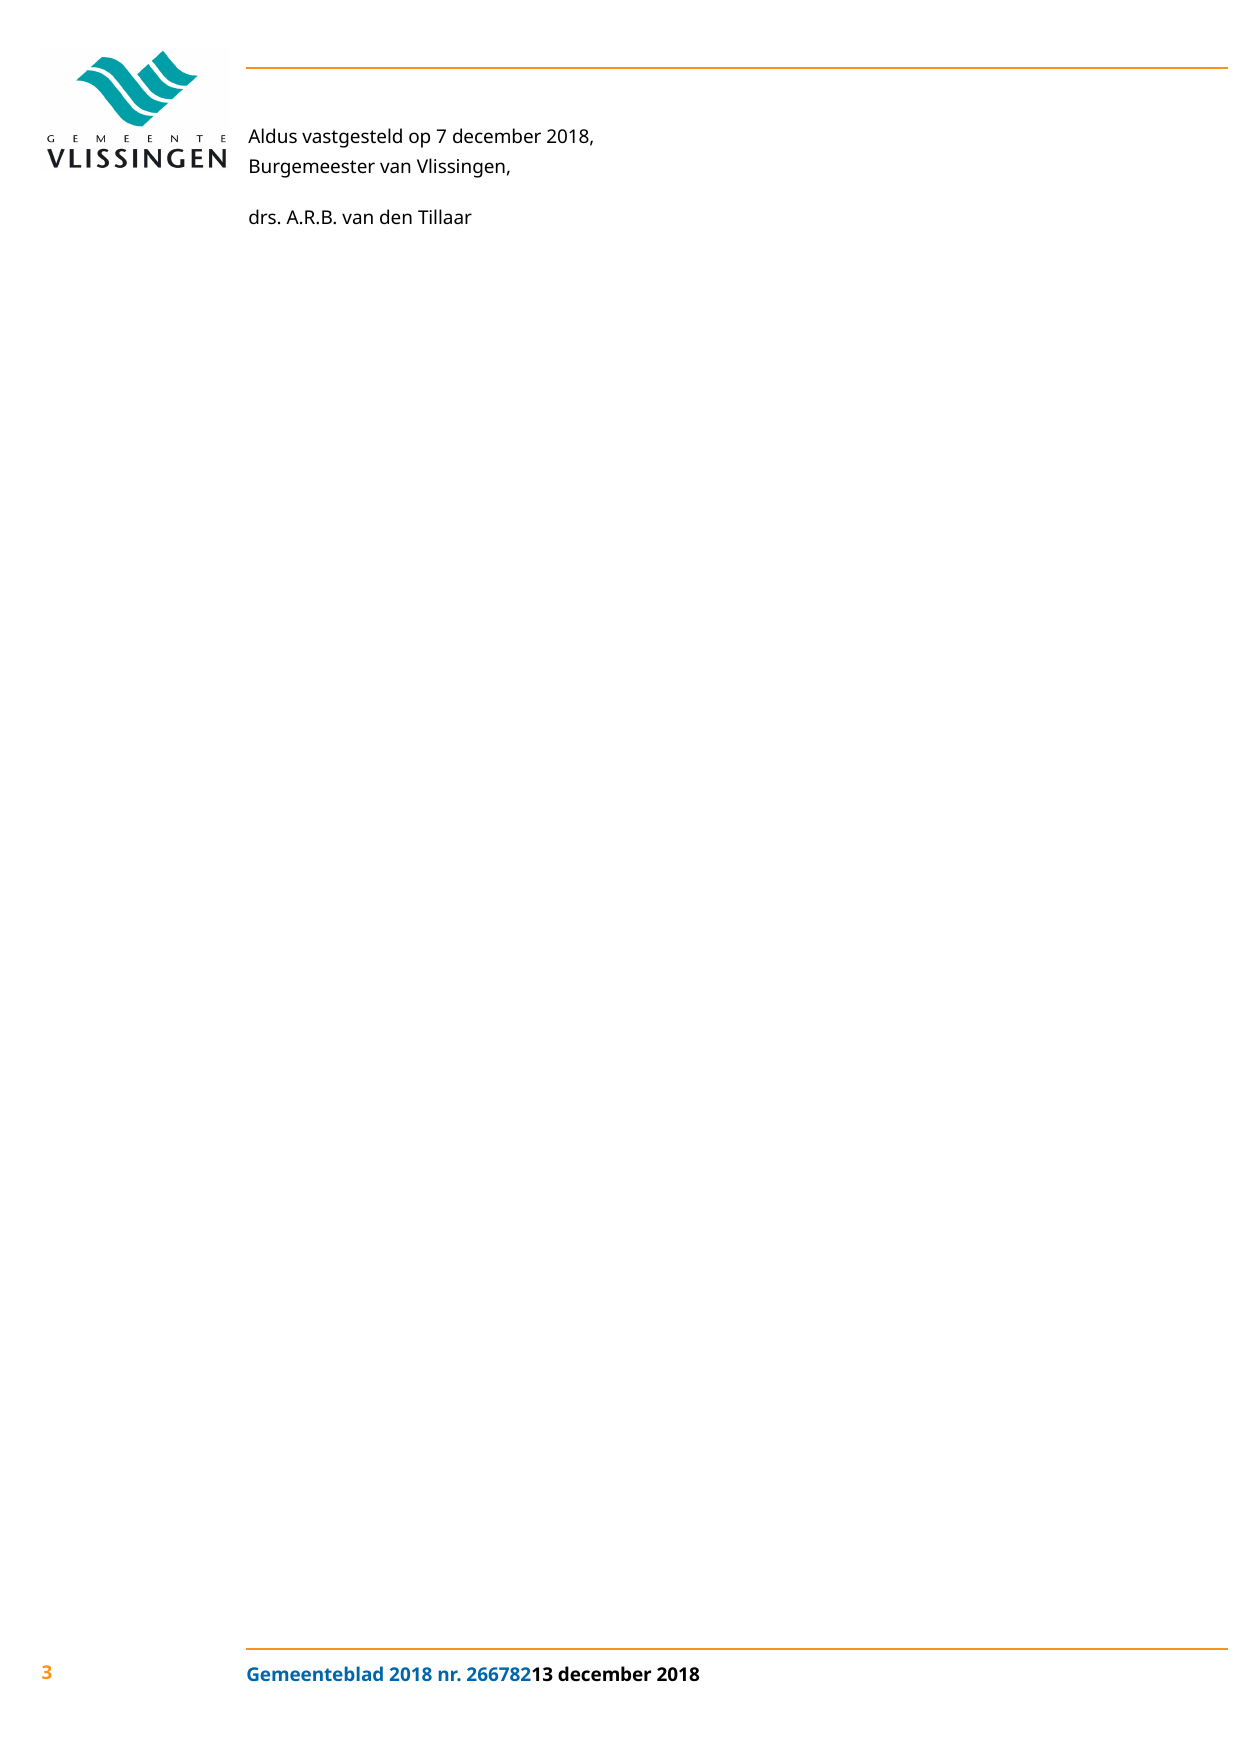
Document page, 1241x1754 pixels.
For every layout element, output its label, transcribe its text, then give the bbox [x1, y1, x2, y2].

text Aldus vastgesteld op 7 december 2018, [248, 123, 1152, 149]
text drs. A.R.B. van den Tillaar [248, 204, 1152, 230]
picture [41, 47, 231, 172]
text Burgemeester van Vlissingen, [248, 153, 1152, 178]
